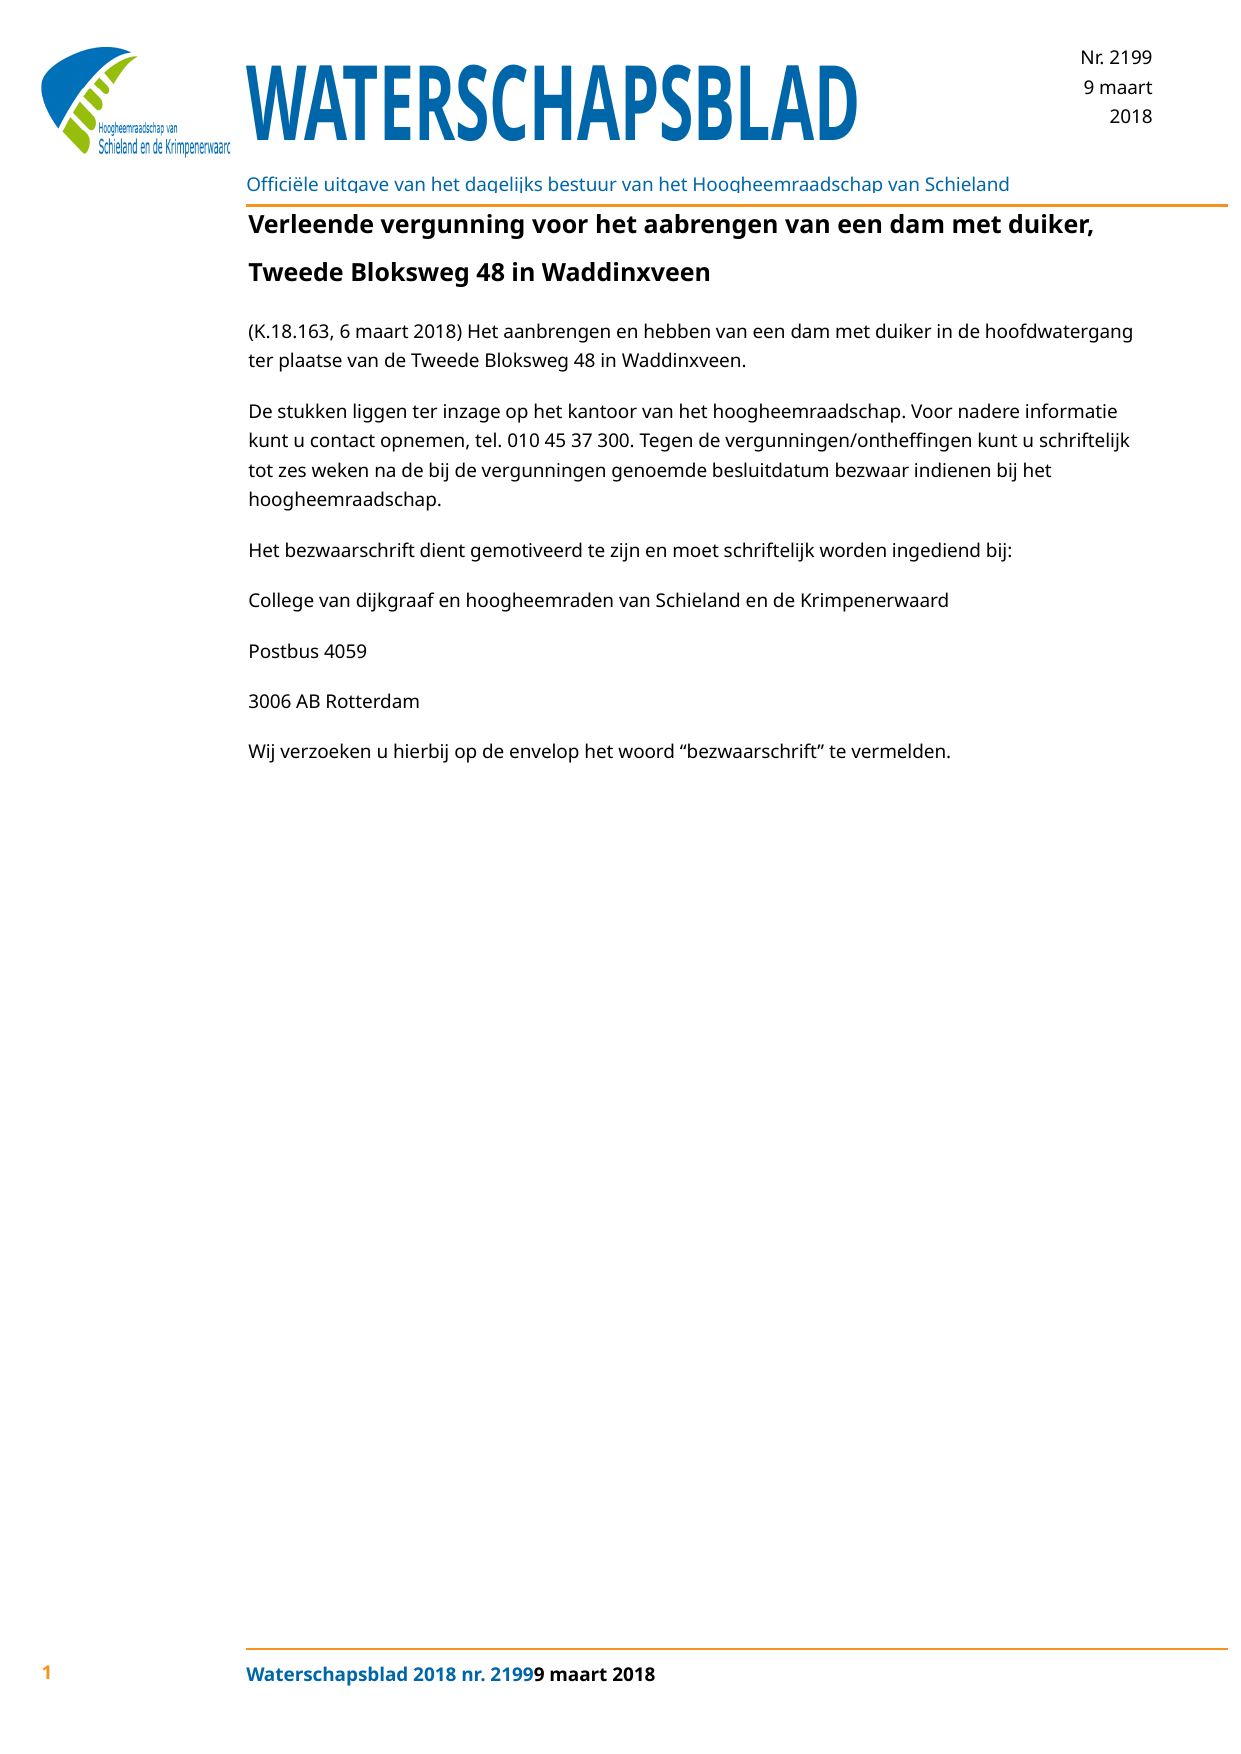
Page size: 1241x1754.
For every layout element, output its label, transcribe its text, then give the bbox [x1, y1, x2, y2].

text De stukken liggen ter inzage op het kantoor van het hoogheemraadschap. Voor nadere informatie kunt u contact opnemen, tel. 010 45 37 300. Tegen de vergunningen/ontheffingen kunt u schriftelijk tot zes weken na de bij de vergunningen genoemde besluitdatum bezwaar indienen bij het hoogheemraadschap. [248, 398, 1152, 512]
picture [41, 47, 231, 172]
text (K.18.163, 6 maart 2018) Het aanbrengen en hebben van een dam met duiker in de hoofdwatergang ter plaatse van de Tweede Bloksweg 48 in Waddinxveen. [248, 318, 1152, 373]
text 3006 AB Rotterdam [248, 688, 1152, 714]
text Het bezwaarschrift dient gemotiveerd te zijn en moet schriftelijk worden ingediend bij: [248, 537, 1152, 563]
text College van dijkgraaf en hoogheemraden van Schieland en de Krimpenerwaard [248, 587, 1152, 613]
text Wij verzoeken u hierbij op de envelop het woord “bezwaarschrift” te vermelden. [248, 739, 1152, 764]
text Postbus 4059 [248, 638, 1152, 664]
text Verleende vergunning voor het aabrengen van een dam met duiker, Tweede Bloksweg 48 in Waddinxveen [248, 207, 1152, 288]
